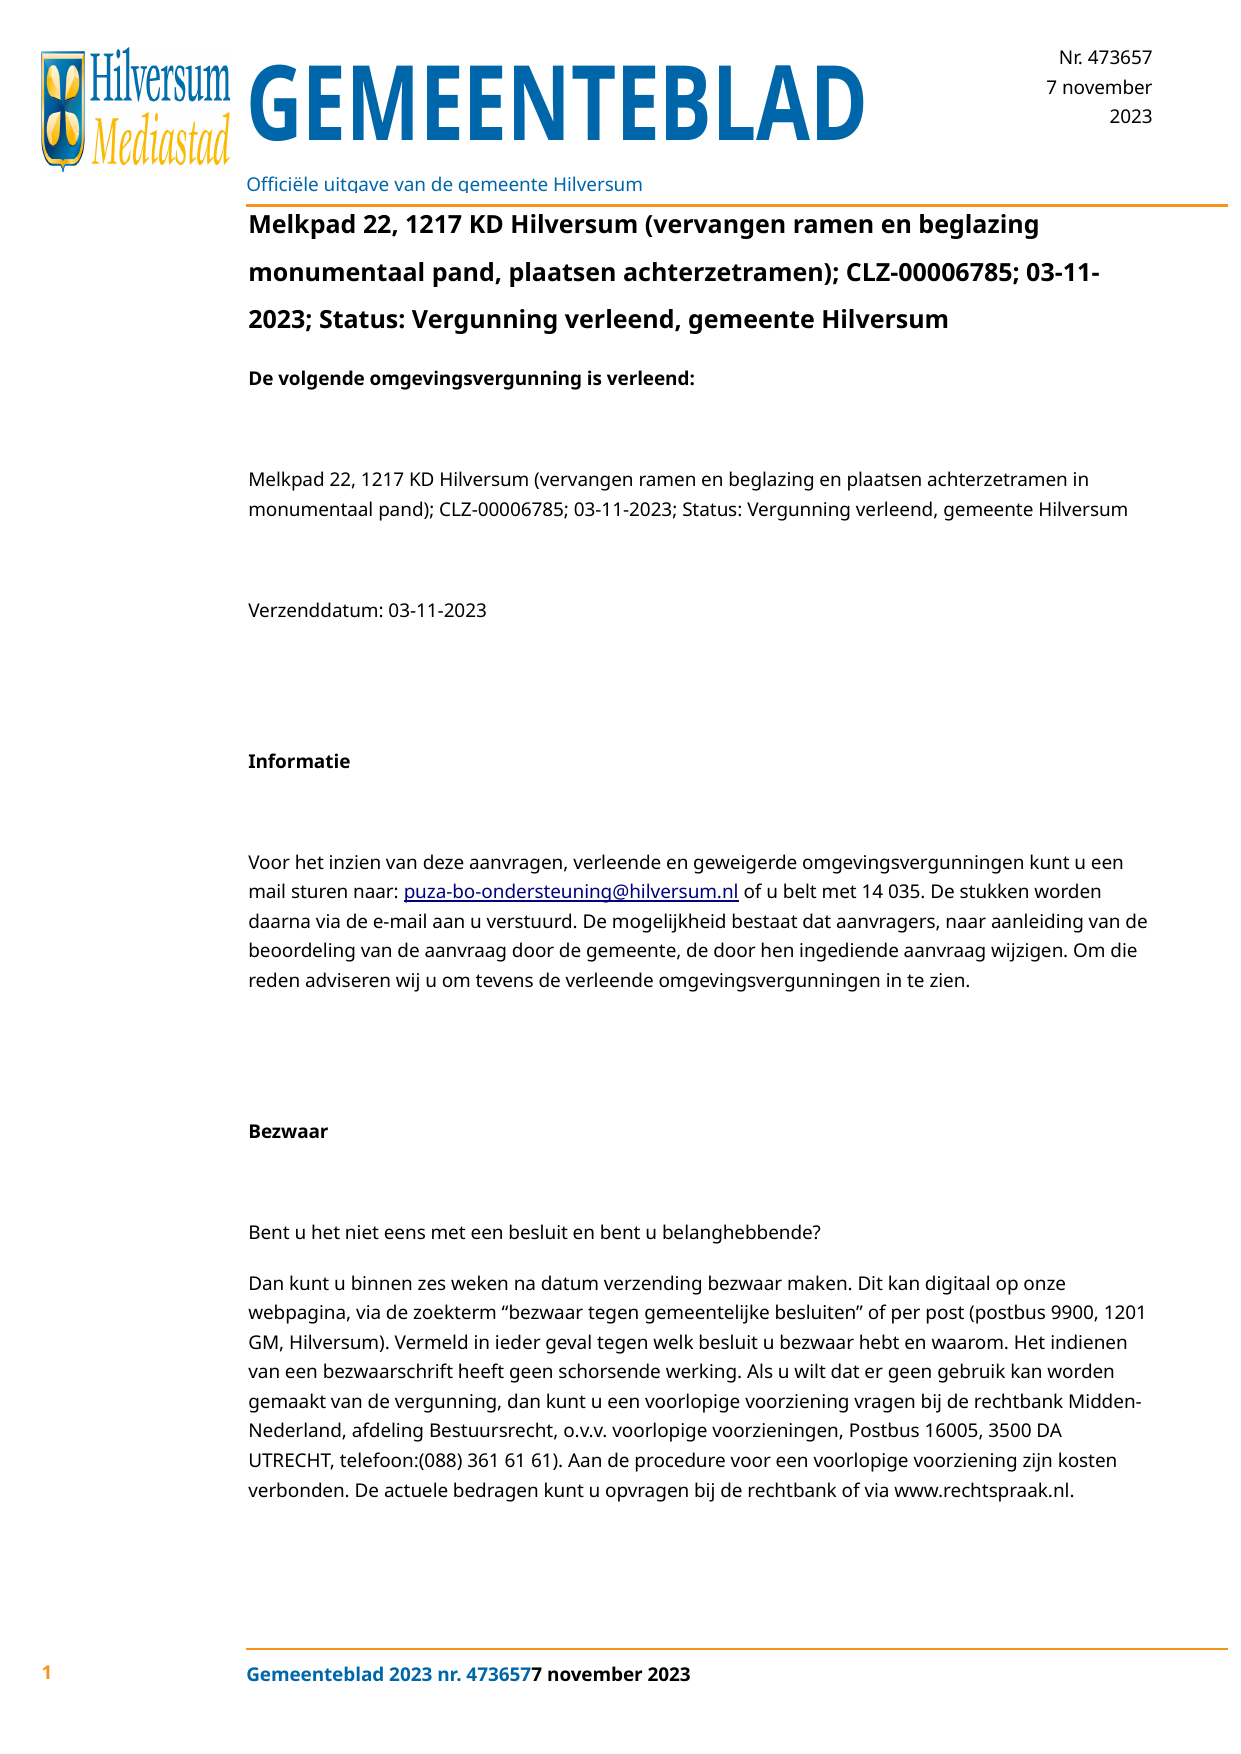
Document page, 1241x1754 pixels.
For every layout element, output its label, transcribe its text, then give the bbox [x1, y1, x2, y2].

text De volgende omgevingsvergunning is verleend: [248, 366, 1152, 391]
text Voor het inzien van deze aanvragen, verleende en geweigerde omgevingsvergunningen kunt u een mail sturen naar: puza-bo-ondersteuning@hilversum.nl of u belt met 14 035. De stukken worden daarna via de e-mail aan u verstuurd. De mogelijkheid bestaat dat aanvragers, naar aanleiding van de beoordeling van de aanvraag door de gemeente, de door hen ingediende aanvraag wijzigen. Om die reden adviseren wij u om tevens de verleende omgevingsvergunningen in te zien. [248, 849, 1152, 993]
text Bezwaar [248, 1118, 1152, 1144]
text Verzenddatum: 03-11-2023 [248, 597, 1152, 622]
text Melkpad 22, 1217 KD Hilversum (vervangen ramen en beglazing monumentaal pand, plaatsen achterzetramen); CLZ-00006785; 03-11-2023; Status: Vergunning verleend, gemeente Hilversum [248, 207, 1152, 336]
text Informatie [248, 748, 1152, 774]
text Melkpad 22, 1217 KD Hilversum (vervangen ramen en beglazing en plaatsen achterzetramen in monumentaal pand); CLZ-00006785; 03-11-2023; Status: Vergunning verleend, gemeente Hilversum [248, 466, 1152, 522]
text Dan kunt u binnen zes weken na datum verzending bezwaar maken. Dit kan digitaal op onze webpagina, via de zoekterm “bezwaar tegen gemeentelijke besluiten” of per post (postbus 9900, 1201 GM, Hilversum). Vermeld in ieder geval tegen welk besluit u bezwaar hebt en waarom. Het indienen van een bezwaarschrift heeft geen schorsende werking. Als u wilt dat er geen gebruik kan worden gemaakt van de vergunning, dan kunt u een voorlopige voorziening vragen bij de rechtbank Midden-Nederland, afdeling Bestuursrecht, o.v.v. voorlopige voorzieningen, Postbus 16005, 3500 DA UTRECHT, telefoon:(088) 361 61 61). Aan de procedure voor een voorlopige voorziening zijn kosten verbonden. De actuele bedragen kunt u opvragen bij de rechtbank of via www.rechtspraak.nl. [248, 1270, 1152, 1502]
picture [41, 47, 231, 172]
text Bent u het niet eens met een besluit en bent u belanghebbende? [248, 1219, 1152, 1245]
